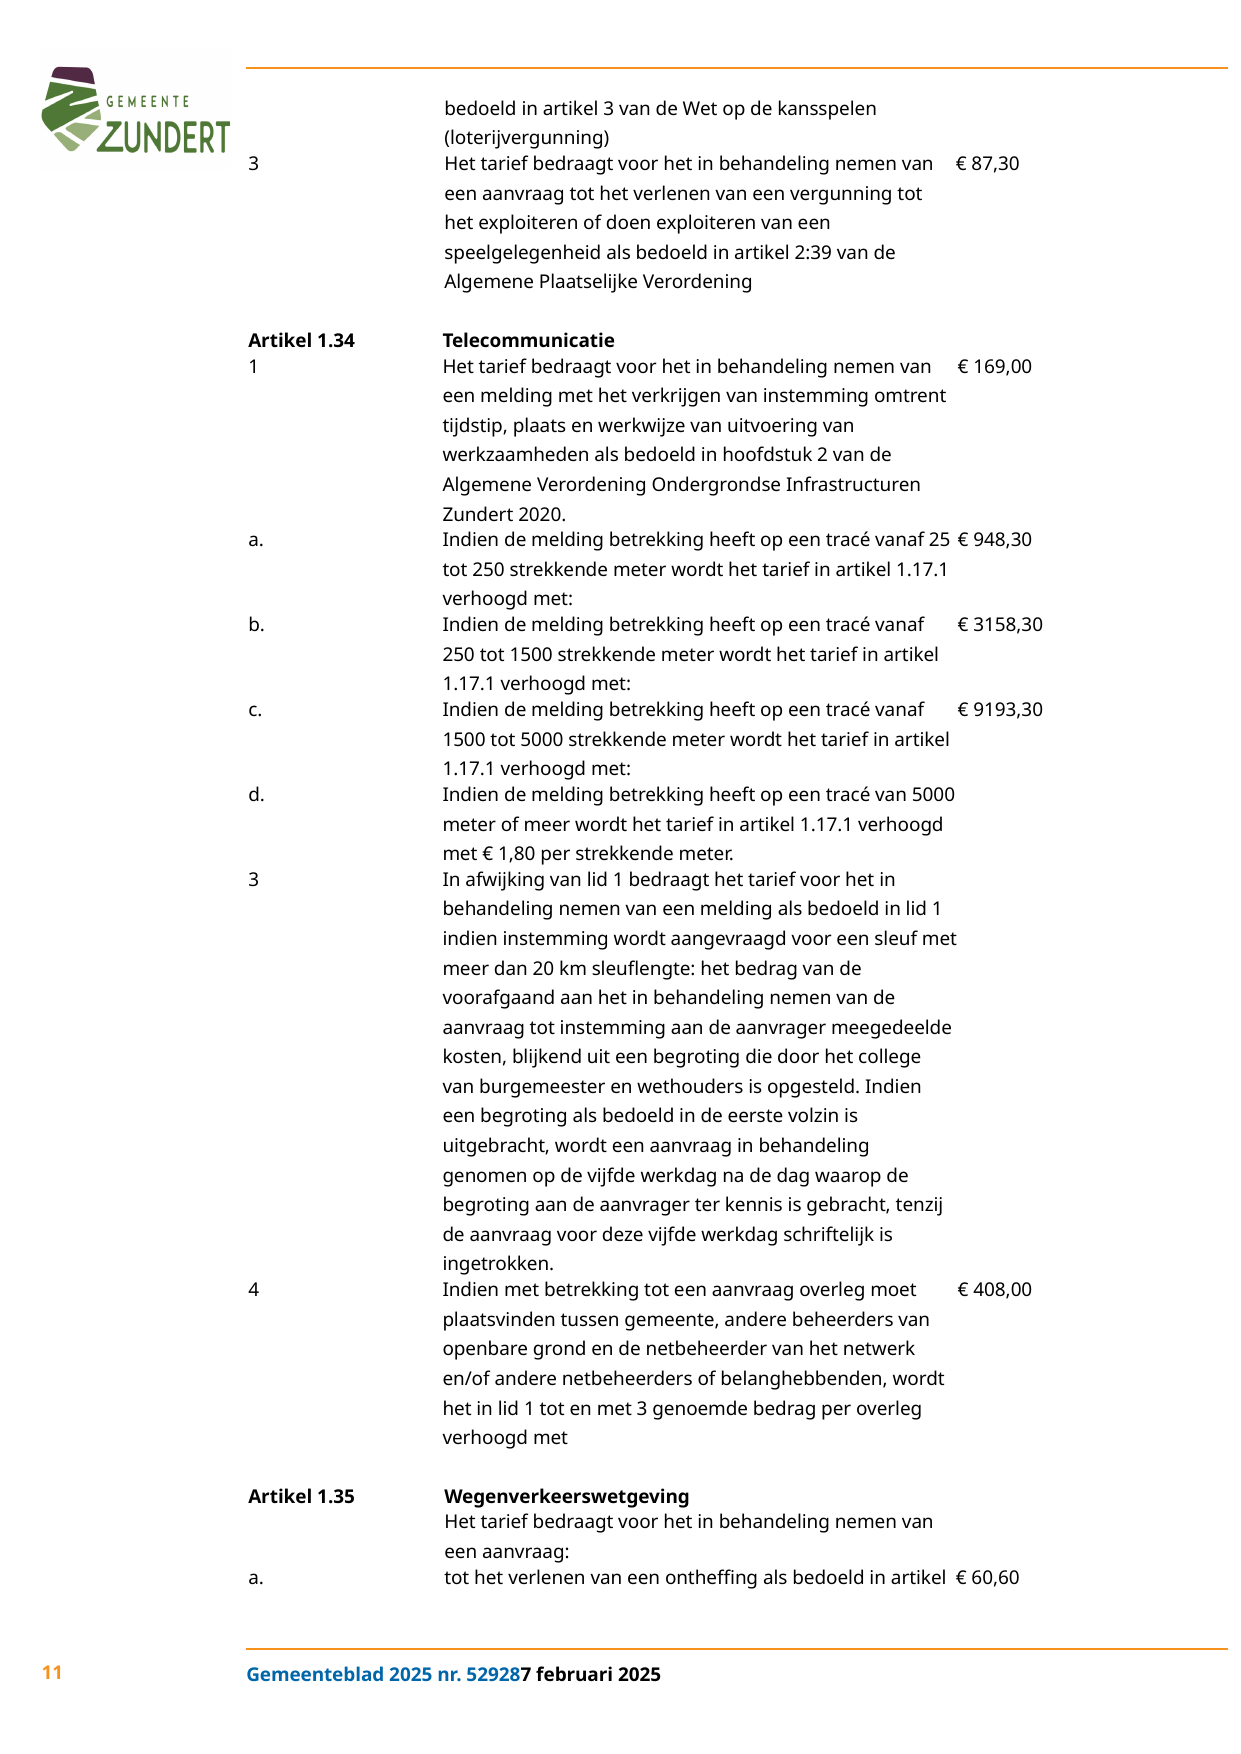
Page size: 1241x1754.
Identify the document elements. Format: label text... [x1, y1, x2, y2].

table_header Artikel 1.35 [248, 1483, 444, 1509]
picture [41, 47, 231, 172]
table_cell Het tarief bedraagt voor het in behandeling nemen van een melding met het verkrijgen van instemming omtrent tijdstip, plaats en werkwijze van uitvoering van werkzaamheden als bedoeld in hoofdstuk 2 van de Algemene Verordening Ondergrondse Infrastructuren Zundert 2020. [442, 353, 957, 526]
table_cell b. [248, 611, 442, 696]
table_cell € 9193,30 [958, 696, 1152, 781]
table_cell bedoeld in artikel 3 van de Wet op de kansspelen (loterijvergunning) [444, 95, 956, 150]
table_header Telecommunicatie [442, 327, 957, 353]
table_header Artikel 1.34 [248, 327, 442, 353]
table_cell d. [248, 781, 442, 866]
table_cell € 169,00 [958, 353, 1152, 526]
table_cell [956, 1509, 1152, 1564]
table_header [956, 1483, 1152, 1509]
table_cell c. [248, 696, 442, 781]
table_cell € 408,00 [958, 1276, 1152, 1450]
table_cell Indien de melding betrekking heeft op een tracé van 5000 meter of meer wordt het tarief in artikel 1.17.1 verhoogd met € 1,80 per strekkende meter. [442, 781, 957, 866]
table_cell 4 [248, 1276, 442, 1450]
table_header Wegenverkeerswetgeving [444, 1483, 956, 1509]
table_cell Indien met betrekking tot een aanvraag overleg moet plaatsvinden tussen gemeente, andere beheerders van openbare grond en de netbeheerder van het netwerk en/of andere netbeheerders of belanghebbenden, wordt het in lid 1 tot en met 3 genoemde bedrag per overleg verhoogd met [442, 1276, 957, 1450]
table_cell Het tarief bedraagt voor het in behandeling nemen van een aanvraag: [444, 1509, 956, 1564]
table_cell 3 [248, 150, 444, 294]
table_cell a. [248, 526, 442, 611]
table_cell € 948,30 [958, 526, 1152, 611]
table_cell Indien de melding betrekking heeft op een tracé vanaf 250 tot 1500 strekkende meter wordt het tarief in artikel 1.17.1 verhoogd met: [442, 611, 957, 696]
table_cell a. [248, 1564, 444, 1590]
table_cell tot het verlenen van een ontheffing als bedoeld in artikel [444, 1564, 956, 1590]
table_cell [958, 866, 1152, 1276]
table_cell [956, 95, 1152, 150]
table_cell € 87,30 [956, 150, 1152, 294]
table_cell € 60,60 [956, 1564, 1152, 1590]
table_cell Indien de melding betrekking heeft op een tracé vanaf 1500 tot 5000 strekkende meter wordt het tarief in artikel 1.17.1 verhoogd met: [442, 696, 957, 781]
table_cell 1 [248, 353, 442, 526]
table_cell In afwijking van lid 1 bedraagt het tarief voor het in behandeling nemen van een melding als bedoeld in lid 1 indien instemming wordt aangevraagd voor een sleuf met meer dan 20 km sleuflengte: het bedrag van de voorafgaand aan het in behandeling nemen van de aanvraag tot instemming aan de aanvrager meegedeelde kosten, blijkend uit een begroting die door het college van burgemeester en wethouders is opgesteld. Indien een begroting als bedoeld in de eerste volzin is uitgebracht, wordt een aanvraag in behandeling genomen op de vijfde werkdag na de dag waarop de begroting aan de aanvrager ter kennis is gebracht, tenzij de aanvraag voor deze vijfde werkdag schriftelijk is ingetrokken. [442, 866, 957, 1276]
table_cell 3 [248, 866, 442, 1276]
table_cell [958, 781, 1152, 866]
table_header [958, 327, 1152, 353]
table_cell Het tarief bedraagt voor het in behandeling nemen van een aanvraag tot het verlenen van een vergunning tot het exploiteren of doen exploiteren van een speelgelegenheid als bedoeld in artikel 2:39 van de Algemene Plaatselijke Verordening [444, 150, 956, 294]
table_cell € 3158,30 [958, 611, 1152, 696]
table_cell [248, 95, 444, 150]
table_cell Indien de melding betrekking heeft op een tracé vanaf 25 tot 250 strekkende meter wordt het tarief in artikel 1.17.1 verhoogd met: [442, 526, 957, 611]
table_cell [248, 1509, 444, 1564]
